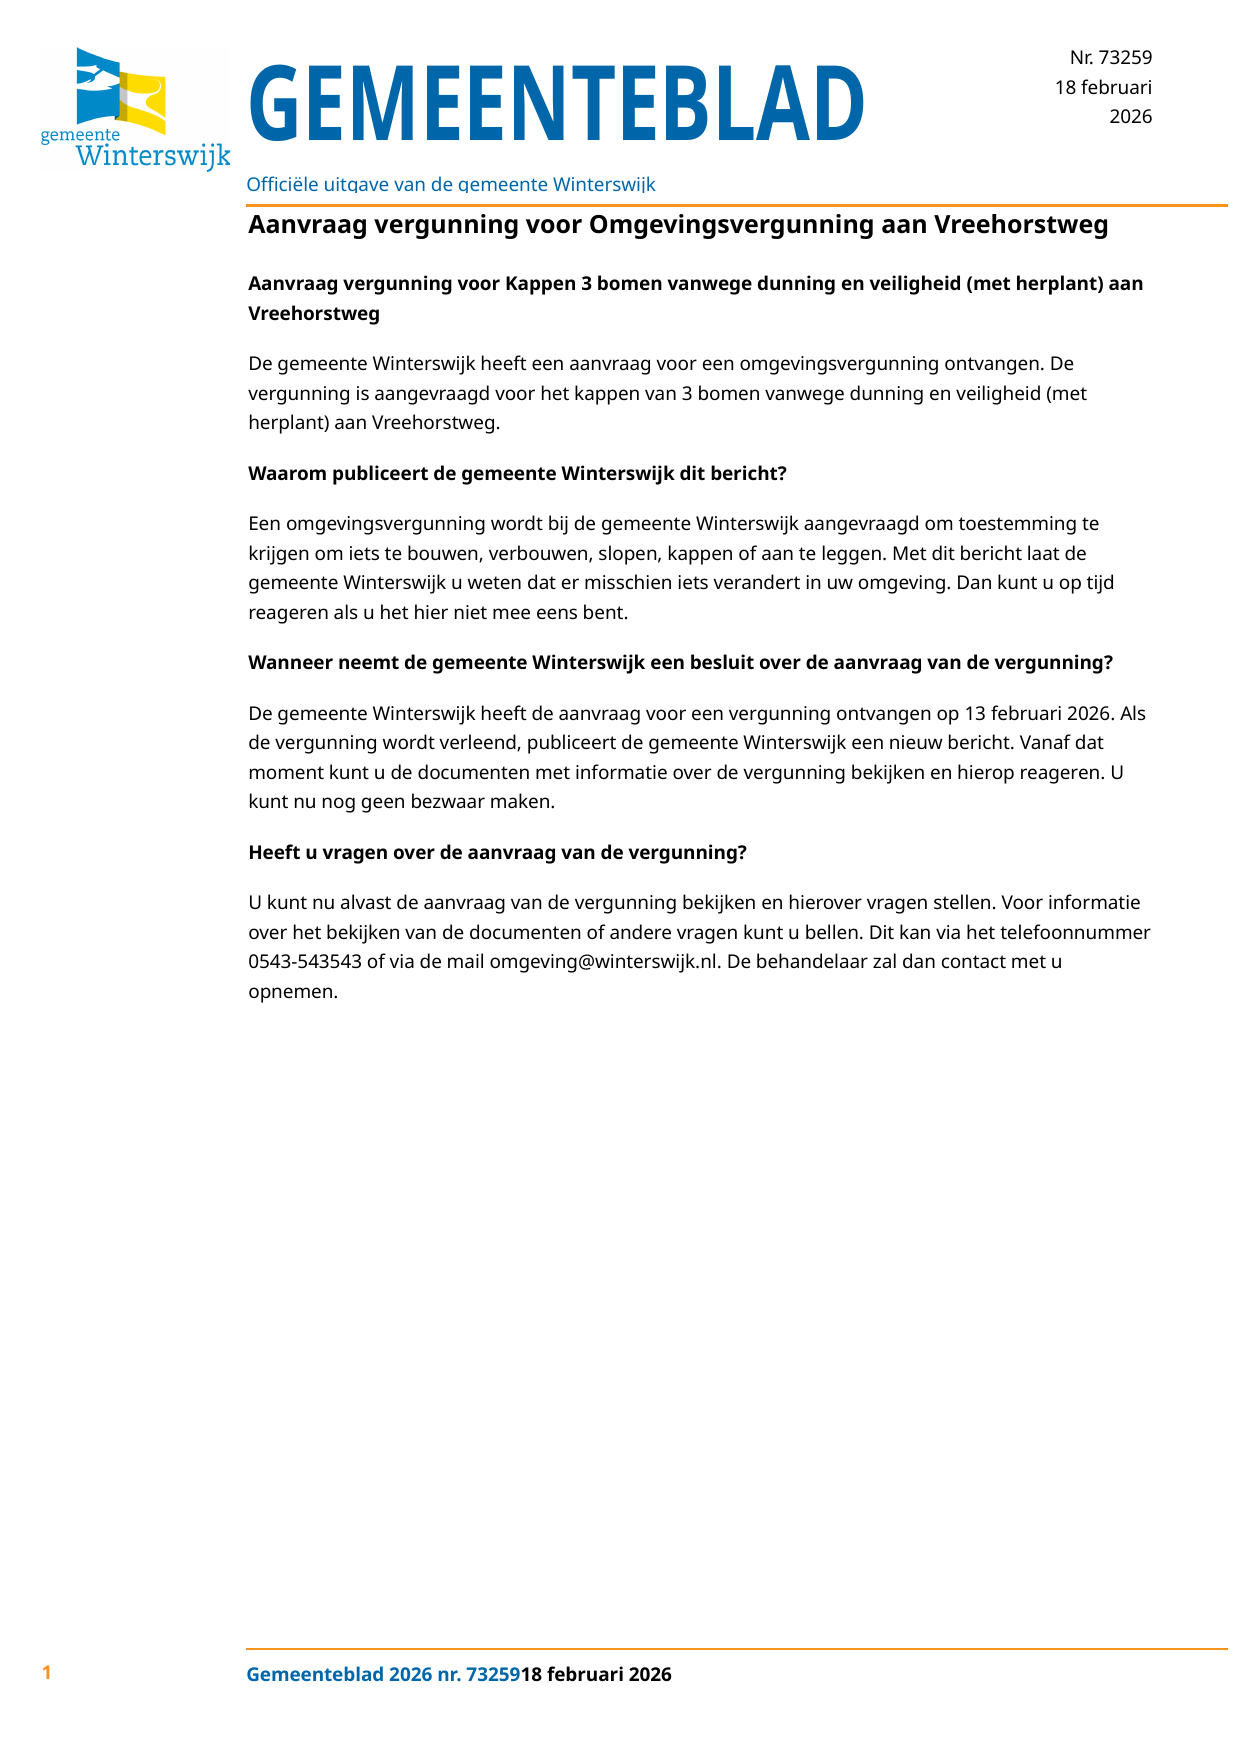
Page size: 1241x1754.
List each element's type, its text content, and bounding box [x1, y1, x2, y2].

text De gemeente Winterswijk heeft een aanvraag voor een omgevingsvergunning ontvangen. De vergunning is aangevraagd voor het kappen van 3 bomen vanwege dunning en veiligheid (met herplant) aan Vreehorstweg. [248, 350, 1152, 435]
picture [225, 153, 231, 162]
text Wanneer neemt de gemeente Winterswijk een besluit over de aanvraag van de vergunning? [248, 649, 1152, 675]
text De gemeente Winterswijk heeft de aanvraag voor een vergunning ontvangen op 13 februari 2026. Als de vergunning wordt verleend, publiceert de gemeente Winterswijk een nieuw bericht. Vanaf dat moment kunt u de documenten met informatie over de vergunning bekijken en hierop reageren. U kunt nu nog geen bezwaar maken. [248, 700, 1152, 814]
text U kunt nu alvast de aanvraag van de vergunning bekijken en hierover vragen stellen. Voor informatie over het bekijken van de documenten of andere vragen kunt u bellen. Dit kan via het telefoonnummer 0543-543543 of via de mail omgeving@winterswijk.nl. De behandelaar zal dan contact met u opnemen. [248, 889, 1152, 1004]
text Waarom publiceert de gemeente Winterswijk dit bericht? [248, 460, 1152, 486]
text Heeft u vragen over de aanvraag van de vergunning? [248, 839, 1152, 865]
text Aanvraag vergunning voor Kappen 3 bomen vanwege dunning en veiligheid (met herplant) aan Vreehorstweg [248, 270, 1152, 326]
text Een omgevingsvergunning wordt bij de gemeente Winterswijk aangevraagd om toestemming te krijgen om iets te bouwen, verbouwen, slopen, kappen of aan te leggen. Met dit bericht laat de gemeente Winterswijk u weten dat er misschien iets verandert in uw omgeving. Dan kunt u op tijd reageren als u het hier niet mee eens bent. [248, 510, 1152, 625]
text Aanvraag vergunning voor Omgevingsvergunning aan Vreehorstweg [248, 207, 1152, 241]
picture [41, 47, 231, 172]
